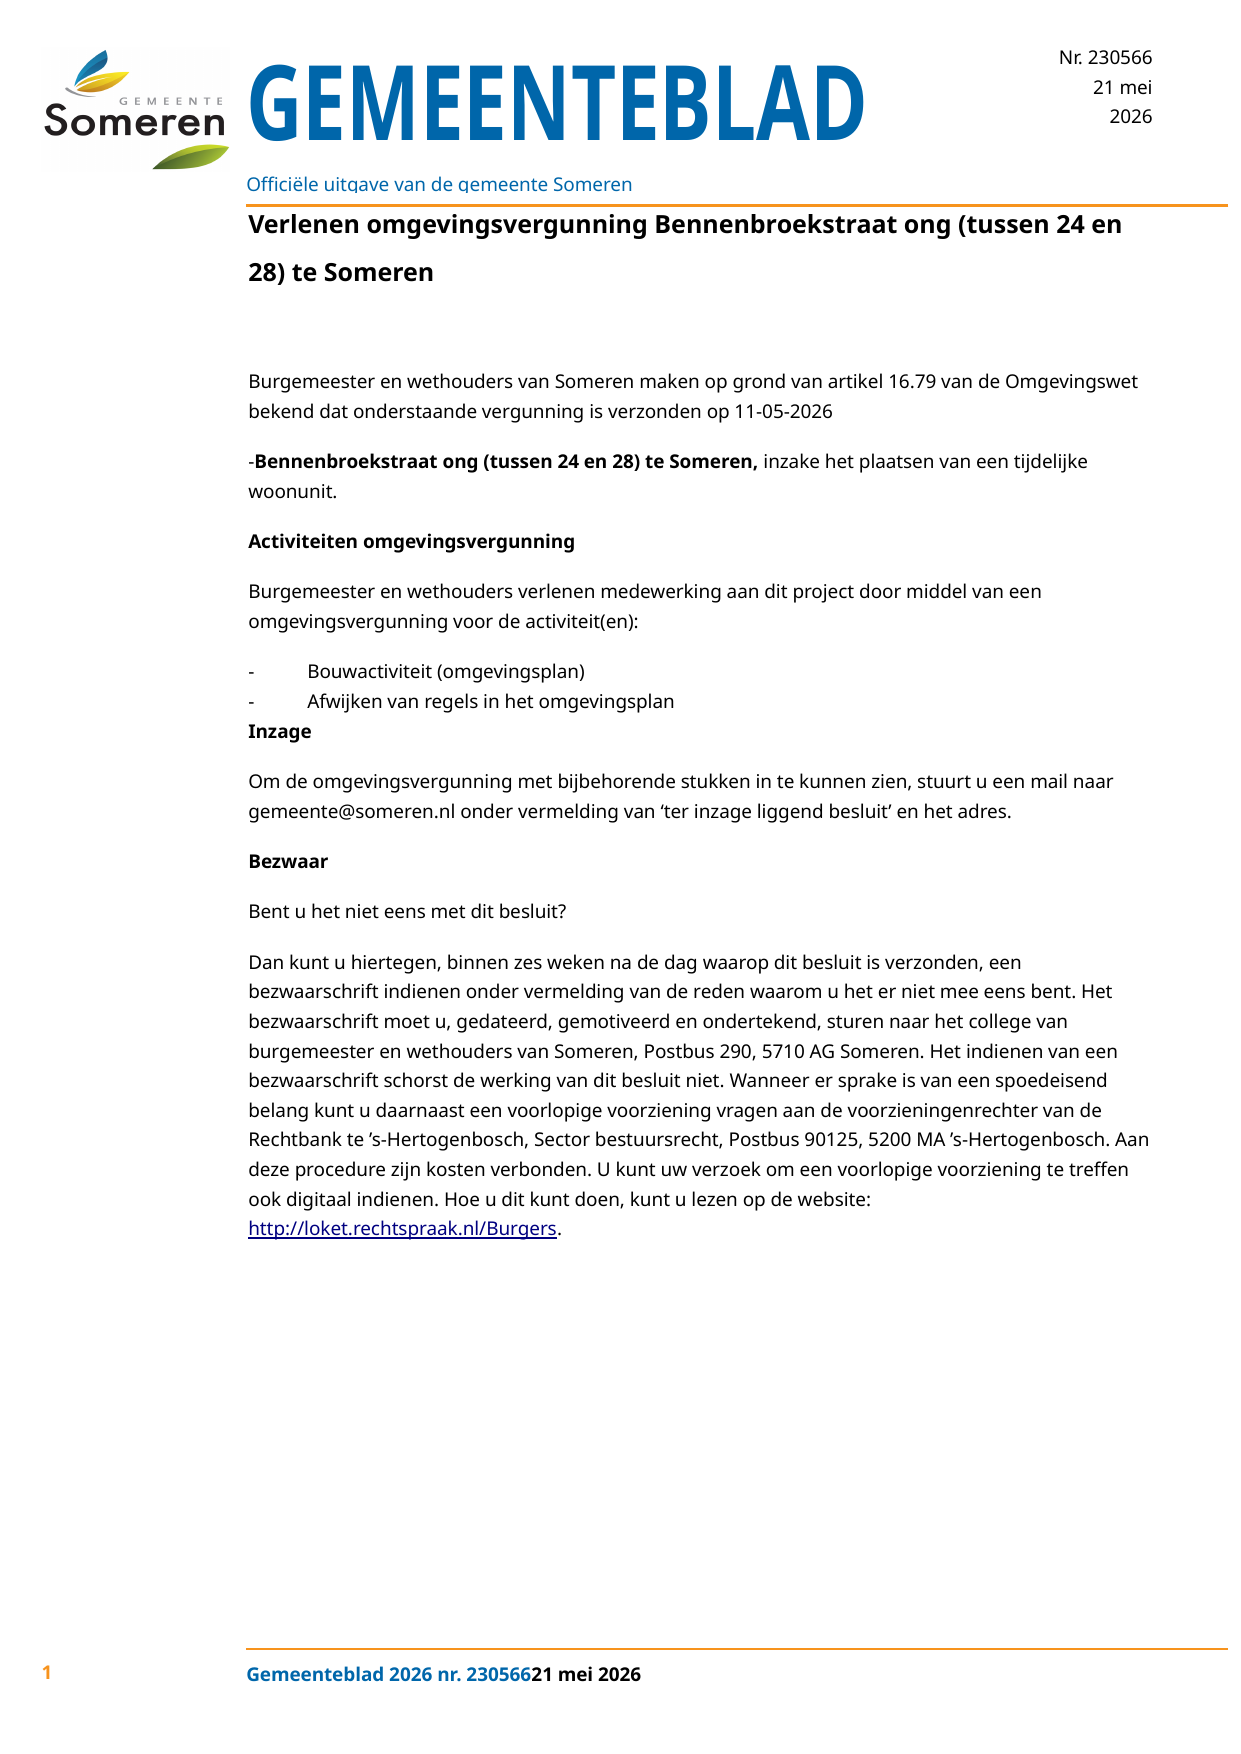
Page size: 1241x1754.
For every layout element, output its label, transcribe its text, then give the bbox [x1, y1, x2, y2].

list Bouwactiviteit (omgevingsplan) [248, 659, 1152, 684]
text Om de omgevingsvergunning met bijbehorende stukken in te kunnen zien, stuurt u een mail naar gemeente@someren.nl onder vermelding van ‘ter inzage liggend besluit’ en het adres. [248, 768, 1152, 824]
text Inzage [248, 718, 1152, 744]
text Bent u het niet eens met dit besluit? [248, 899, 1152, 924]
text -Bennenbroekstraat ong (tussen 24 en 28) te Someren, inzake het plaatsen van een tijdelijke woonunit. [248, 448, 1152, 504]
text Bezwaar [248, 848, 1152, 874]
list Afwijken van regels in het omgevingsplan [248, 688, 1152, 714]
text Verlenen omgevingsvergunning Bennenbroekstraat ong (tussen 24 en 28) te Someren [248, 207, 1152, 288]
text Burgemeester en wethouders van Someren maken op grond van artikel 16.79 van de Omgevingswet bekend dat onderstaande vergunning is verzonden op 11-05-2026 [248, 368, 1152, 424]
text Dan kunt u hiertegen, binnen zes weken na de dag waarop dit besluit is verzonden, een bezwaarschrift indienen onder vermelding van de reden waarom u het er niet mee eens bent. Het bezwaarschrift moet u, gedateerd, gemotiveerd en ondertekend, sturen naar het college van burgemeester en wethouders van Someren, Postbus 290, 5710 AG Someren. Het indienen van een bezwaarschrift schorst de werking van dit besluit niet. Wanneer er sprake is van een spoedeisend belang kunt u daarnaast een voorlopige voorziening vragen aan de voorzieningenrechter van de Rechtbank te ’s-Hertogenbosch, Sector bestuursrecht, Postbus 90125, 5200 MA ’s-Hertogenbosch. Aan deze procedure zijn kosten verbonden. U kunt uw verzoek om een voorlopige voorziening te treffen ook digitaal indienen. Hoe u dit kunt doen, kunt u lezen op de website: http://loket.rechtspraak.nl/Burgers. [248, 949, 1152, 1241]
picture [41, 47, 231, 172]
text Activiteiten omgevingsvergunning [248, 528, 1152, 554]
text Burgemeester en wethouders verlenen medewerking aan dit project door middel van een omgevingsvergunning voor de activiteit(en): [248, 579, 1152, 634]
